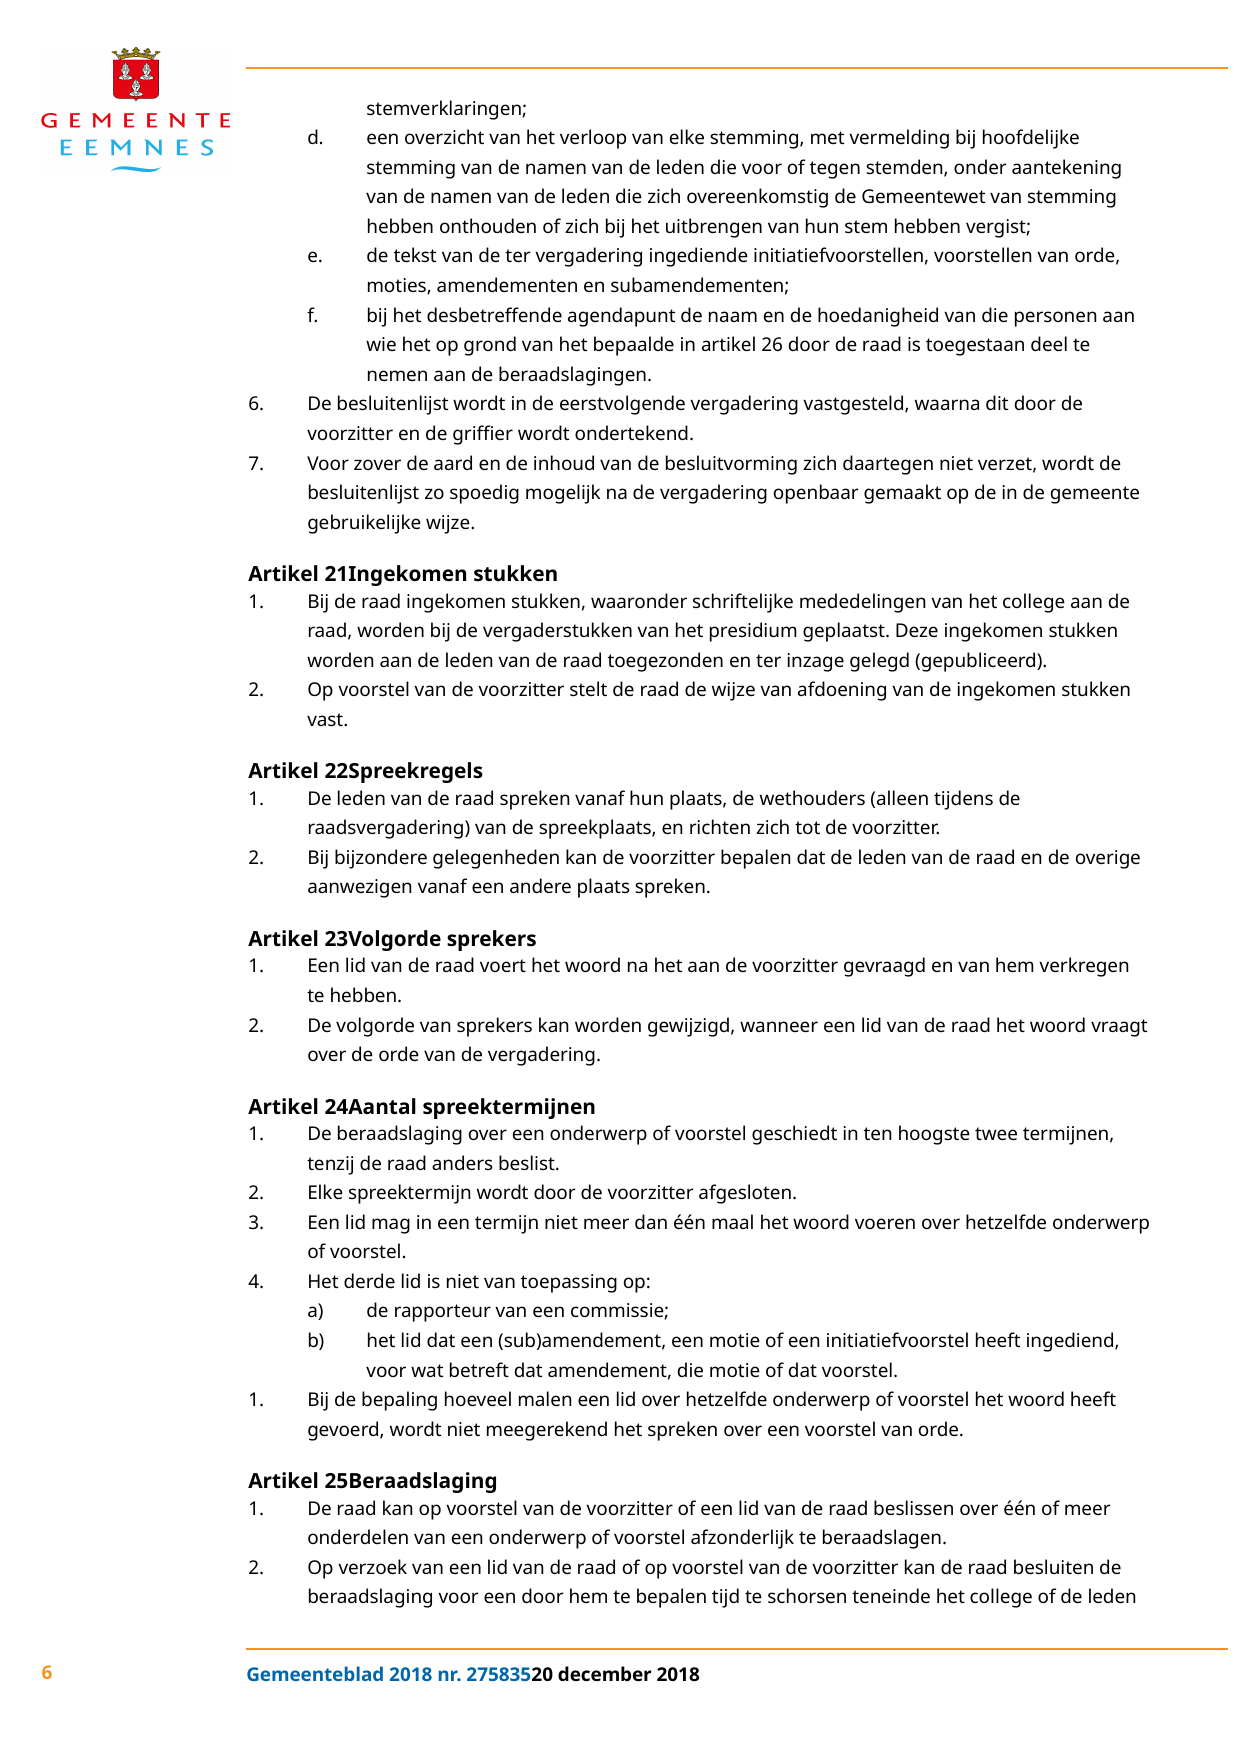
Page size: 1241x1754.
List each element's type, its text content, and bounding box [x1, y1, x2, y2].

list de rapporteur van een commissie; [307, 1298, 1152, 1323]
list Bij bijzondere gelegenheden kan de voorzitter bepalen dat de leden van de raad en de overige aanwezigen vanaf een andere plaats spreken. [248, 844, 1152, 899]
text Artikel 22Spreekregels [248, 757, 1152, 785]
text Artikel 21Ingekomen stukken [248, 559, 1152, 588]
list De beraadslaging over een onderwerp of voorstel geschiedt in ten hoogste twee termijnen, tenzij de raad anders beslist. [248, 1120, 1152, 1176]
list De volgorde van sprekers kan worden gewijzigd, wanneer een lid van de raad het woord vraagt over de orde van de vergadering. [248, 1012, 1152, 1067]
list De besluitenlijst wordt in de eerstvolgende vergadering vastgesteld, waarna dit door de voorzitter en de griffier wordt ondertekend. [248, 391, 1152, 446]
list Een lid van de raad voert het woord na het aan de voorzitter gevraagd en van hem verkregen te hebben. [248, 953, 1152, 1008]
picture [41, 47, 231, 172]
list de tekst van de ter vergadering ingediende initiatiefvoorstellen, voorstellen van orde, moties, amendementen en subamendementen; [307, 243, 1152, 298]
text Artikel 23Volgorde sprekers [248, 924, 1152, 953]
list bij het desbetreffende agendapunt de naam en de hoedanigheid van die personen aan wie het op grond van het bepaalde in artikel 26 door de raad is toegestaan deel te nemen aan de beraadslagingen. [307, 302, 1152, 387]
text Artikel 24Aantal spreektermijnen [248, 1092, 1152, 1120]
list De leden van de raad spreken vanaf hun plaats, de wethouders (alleen tijdens de raadsvergadering) van de spreekplaats, en richten zich tot de voorzitter. [248, 785, 1152, 840]
list Het derde lid is niet van toepassing op: [248, 1268, 1152, 1294]
list Op voorstel van de voorzitter stelt de raad de wijze van afdoening van de ingekomen stukken vast. [248, 677, 1152, 732]
list Op verzoek van een lid van de raad of op voorstel van de voorzitter kan de raad besluiten de beraadslaging voor een door hem te bepalen tijd te schorsen teneinde het college of de leden [248, 1554, 1152, 1609]
list stemverklaringen; [307, 95, 1152, 121]
list Bij de raad ingekomen stukken, waaronder schriftelijke mededelingen van het college aan de raad, worden bij de vergaderstukken van het presidium geplaatst. Deze ingekomen stukken worden aan de leden van de raad toegezonden en ter inzage gelegd (gepubliceerd). [248, 588, 1152, 673]
list een overzicht van het verloop van elke stemming, met vermelding bij hoofdelijke stemming van de namen van de leden die voor of tegen stemden, onder aantekening van de namen van de leden die zich overeenkomstig de Gemeentewet van stemming hebben onthouden of zich bij het uitbrengen van hun stem hebben vergist; [307, 124, 1152, 239]
list De raad kan op voorstel van de voorzitter of een lid van de raad beslissen over één of meer onderdelen van een onderwerp of voorstel afzonderlijk te beraadslagen. [248, 1495, 1152, 1550]
list het lid dat een (sub)amendement, een motie of een initiatiefvoorstel heeft ingediend, voor wat betreft dat amendement, die motie of dat voorstel. [307, 1327, 1152, 1383]
list Voor zover de aard en de inhoud van de besluitvorming zich daartegen niet verzet, wordt de besluitenlijst zo spoedig mogelijk na de vergadering openbaar gemaakt op de in de gemeente gebruikelijke wijze. [248, 450, 1152, 535]
list Bij de bepaling hoeveel malen een lid over hetzelfde onderwerp of voorstel het woord heeft gevoerd, wordt niet meegerekend het spreken over een voorstel van orde. [248, 1386, 1152, 1442]
list Elke spreektermijn wordt door de voorzitter afgesloten. [248, 1179, 1152, 1205]
text Artikel 25Beraadslaging [248, 1466, 1152, 1495]
list Een lid mag in een termijn niet meer dan één maal het woord voeren over hetzelfde onderwerp of voorstel. [248, 1209, 1152, 1264]
